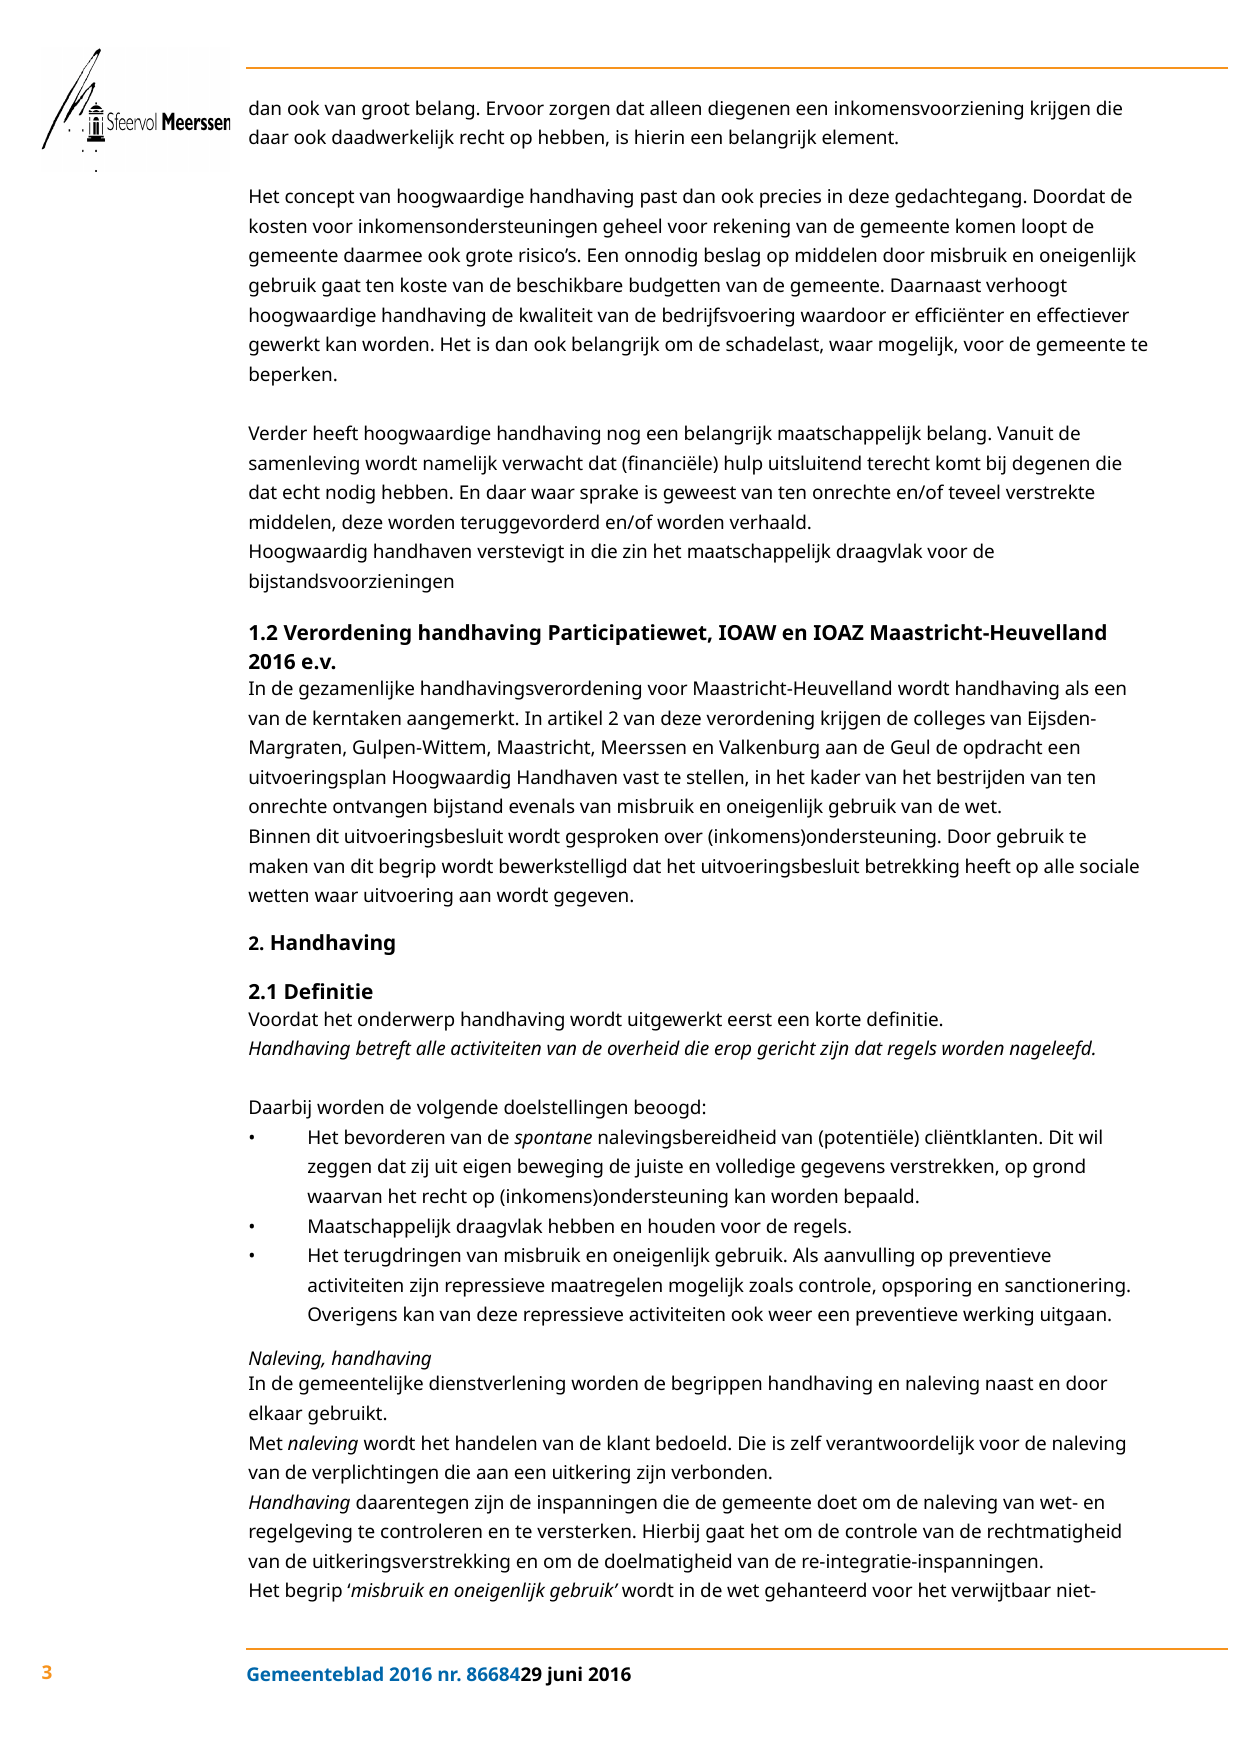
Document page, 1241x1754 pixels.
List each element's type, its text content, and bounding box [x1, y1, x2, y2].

text Daarbij worden de volgende doelstellingen beoogd: [248, 1094, 1152, 1120]
text 2. Handhaving [248, 928, 1152, 957]
text Naleving, handhaving [248, 1345, 1152, 1371]
text dan ook van groot belang. Ervoor zorgen dat alleen diegenen een inkomensvoorziening krijgen die daar ook daadwerkelijk recht op hebben, is hierin een belangrijk element. [248, 95, 1152, 150]
list Het bevorderen van de spontane nalevingsbereidheid van (potentiële) cliëntklanten. Dit wil zeggen dat zij uit eigen beweging de juiste en volledige gegevens verstrekken, op grond waarvan het recht op (inkomens)ondersteuning kan worden bepaald. [248, 1124, 1152, 1209]
text Voordat het onderwerp handhaving wordt uitgewerkt eerst een korte definitie. [248, 1006, 1152, 1032]
text Verder heeft hoogwaardige handhaving nog een belangrijk maatschappelijk belang. Vanuit de samenleving wordt namelijk verwacht dat (financiële) hulp uitsluitend terecht komt bij degenen die dat echt nodig hebben. En daar waar sprake is geweest van ten onrechte en/of teveel verstrekte middelen, deze worden teruggevorderd en/of worden verhaald. [248, 420, 1152, 535]
text Handhaving daarentegen zijn de inspanningen die de gemeente doet om de naleving van wet- en regelgeving te controleren en te versterken. Hierbij gaat het om de controle van de rechtmatigheid van de uitkeringsverstrekking en om de doelmatigheid van de re-integratie-inspanningen. [248, 1489, 1152, 1574]
text In de gemeentelijke dienstverlening worden de begrippen handhaving en naleving naast en door elkaar gebruikt. [248, 1371, 1152, 1426]
text In de gezamenlijke handhavingsverordening voor Maastricht-Heuvelland wordt handhaving als een van de kerntaken aangemerkt. In artikel 2 van deze verordening krijgen de colleges van Eijsden-Margraten, Gulpen-Wittem, Maastricht, Meerssen en Valkenburg aan de Geul de opdracht een uitvoeringsplan Hoogwaardig Handhaven vast te stellen, in het kader van het bestrijden van ten onrechte ontvangen bijstand evenals van misbruik en oneigenlijk gebruik van de wet. [248, 675, 1152, 819]
text Het begrip ‘misbruik en oneigenlijk gebruik’ wordt in de wet gehanteerd voor het verwijtbaar niet- [248, 1578, 1152, 1603]
list Het terugdringen van misbruik en oneigenlijk gebruik. Als aanvulling op preventieve activiteiten zijn repressieve maatregelen mogelijk zoals controle, opsporing en sanctionering. Overigens kan van deze repressieve activiteiten ook weer een preventieve werking uitgaan. [248, 1242, 1152, 1327]
picture [41, 47, 231, 172]
text 2.1 Definitie [248, 977, 1152, 1006]
text Handhaving betreft alle activiteiten van de overheid die erop gericht zijn dat regels worden nageleefd. [248, 1035, 1152, 1061]
text 1.2 Verordening handhaving Participatiewet, IOAW en IOAZ Maastricht-Heuvelland 2016 e.v. [248, 618, 1152, 675]
text Binnen dit uitvoeringsbesluit wordt gesproken over (inkomens)ondersteuning. Door gebruik te maken van dit begrip wordt bewerkstelligd dat het uitvoeringsbesluit betrekking heeft op alle sociale wetten waar uitvoering aan wordt gegeven. [248, 823, 1152, 908]
text Met naleving wordt het handelen van de klant bedoeld. Die is zelf verantwoordelijk voor de naleving van de verplichtingen die aan een uitkering zijn verbonden. [248, 1430, 1152, 1485]
text Hoogwaardig handhaven verstevigt in die zin het maatschappelijk draagvlak voor de bijstandsvoorzieningen [248, 538, 1152, 594]
text Het concept van hoogwaardige handhaving past dan ook precies in deze gedachtegang. Doordat de kosten voor inkomensondersteuningen geheel voor rekening van de gemeente komen loopt de gemeente daarmee ook grote risico’s. Een onnodig beslag op middelen door misbruik en oneigenlijk gebruik gaat ten koste van de beschikbare budgetten van de gemeente. Daarnaast verhoogt hoogwaardige handhaving de kwaliteit van de bedrijfsvoering waardoor er efficiënter en effectiever gewerkt kan worden. Het is dan ook belangrijk om de schadelast, waar mogelijk, voor de gemeente te beperken. [248, 183, 1152, 387]
list Maatschappelijk draagvlak hebben en houden voor de regels. [248, 1213, 1152, 1239]
